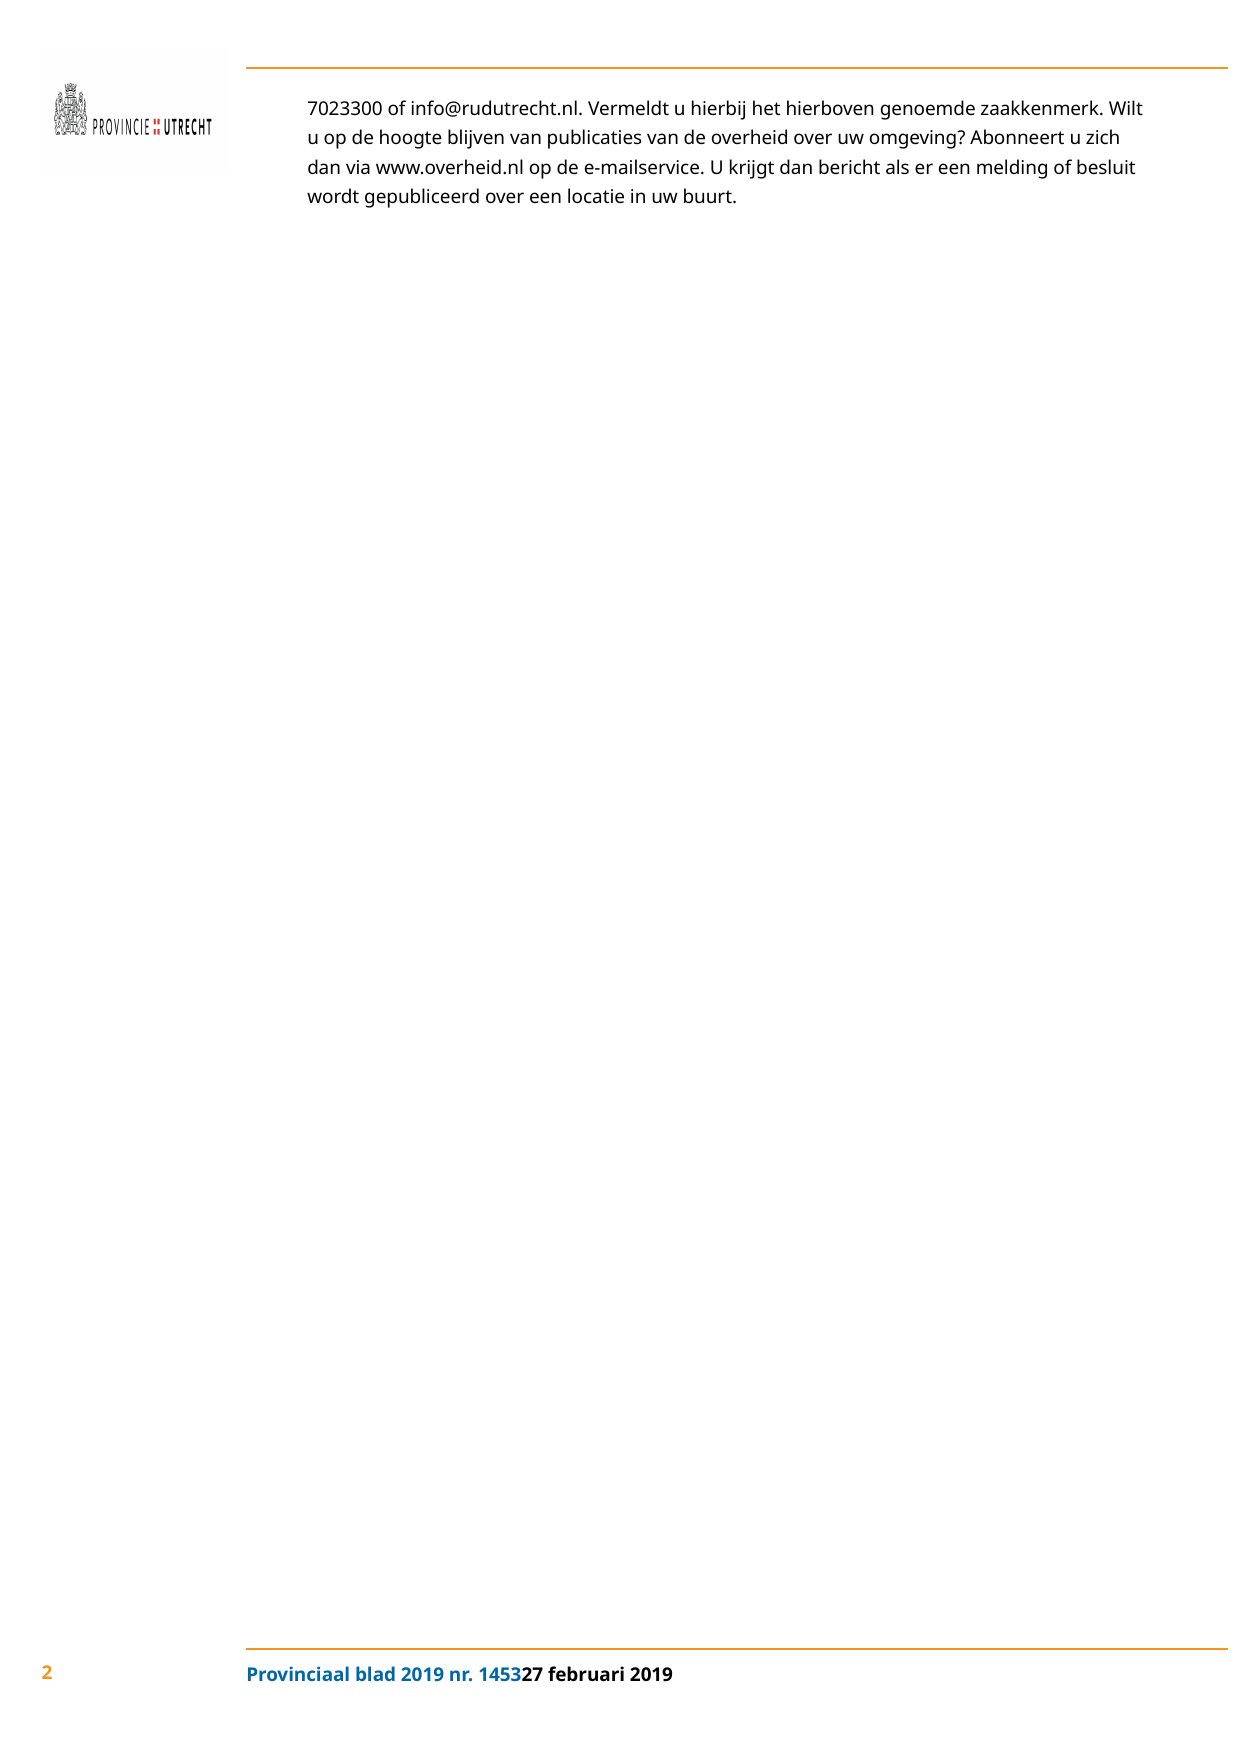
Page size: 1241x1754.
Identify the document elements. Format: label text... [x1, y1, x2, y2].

list 7023300 of info@rudutrecht.nl. Vermeldt u hierbij het hierboven genoemde zaakkenmerk. Wilt u op de hoogte blijven van publicaties van de overheid over uw omgeving? Abonneert u zich dan via www.overheid.nl op de e-mailservice. U krijgt dan bericht als er een melding of besluit wordt gepubliceerd over een locatie in uw buurt. [248, 95, 1152, 209]
picture [41, 47, 231, 172]
